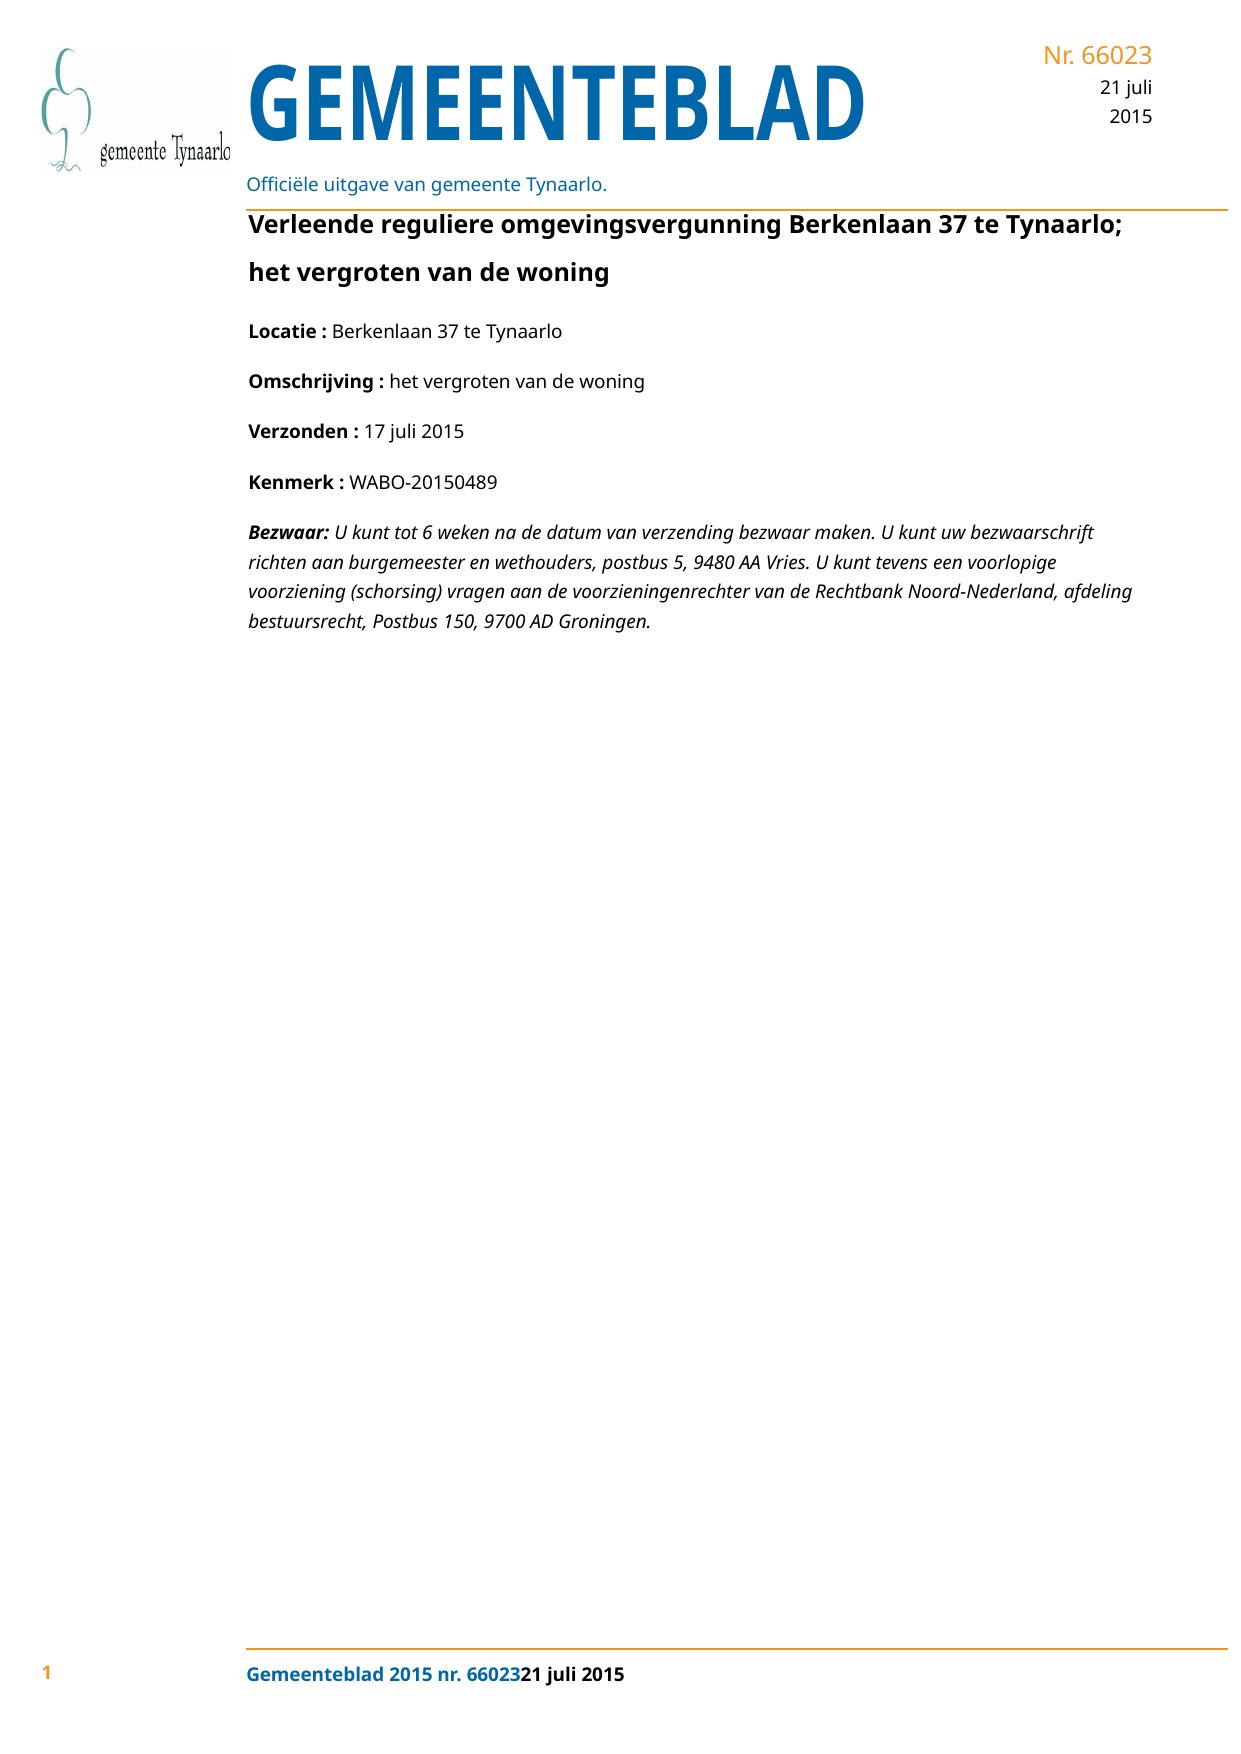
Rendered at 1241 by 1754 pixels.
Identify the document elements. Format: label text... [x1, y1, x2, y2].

text Verleende reguliere omgevingsvergunning Berkenlaan 37 te Tynaarlo; het vergroten van de woning [248, 211, 1152, 288]
text Kenmerk : WABO-20150489 [248, 469, 1152, 495]
picture [41, 47, 231, 172]
text Omschrijving : het vergroten van de woning [248, 368, 1152, 394]
text Bezwaar: U kunt tot 6 weken na de datum van verzending bezwaar maken. U kunt uw bezwaarschrift richten aan burgemeester en wethouders, postbus 5, 9480 AA Vries. U kunt tevens een voorlopige voorziening (schorsing) vragen aan de voorzieningenrechter van de Rechtbank Noord-Nederland, afdeling bestuursrecht, Postbus 150, 9700 AD Groningen. [248, 519, 1152, 634]
text Locatie : Berkenlaan 37 te Tynaarlo [248, 318, 1152, 344]
text Verzonden : 17 juli 2015 [248, 419, 1152, 444]
